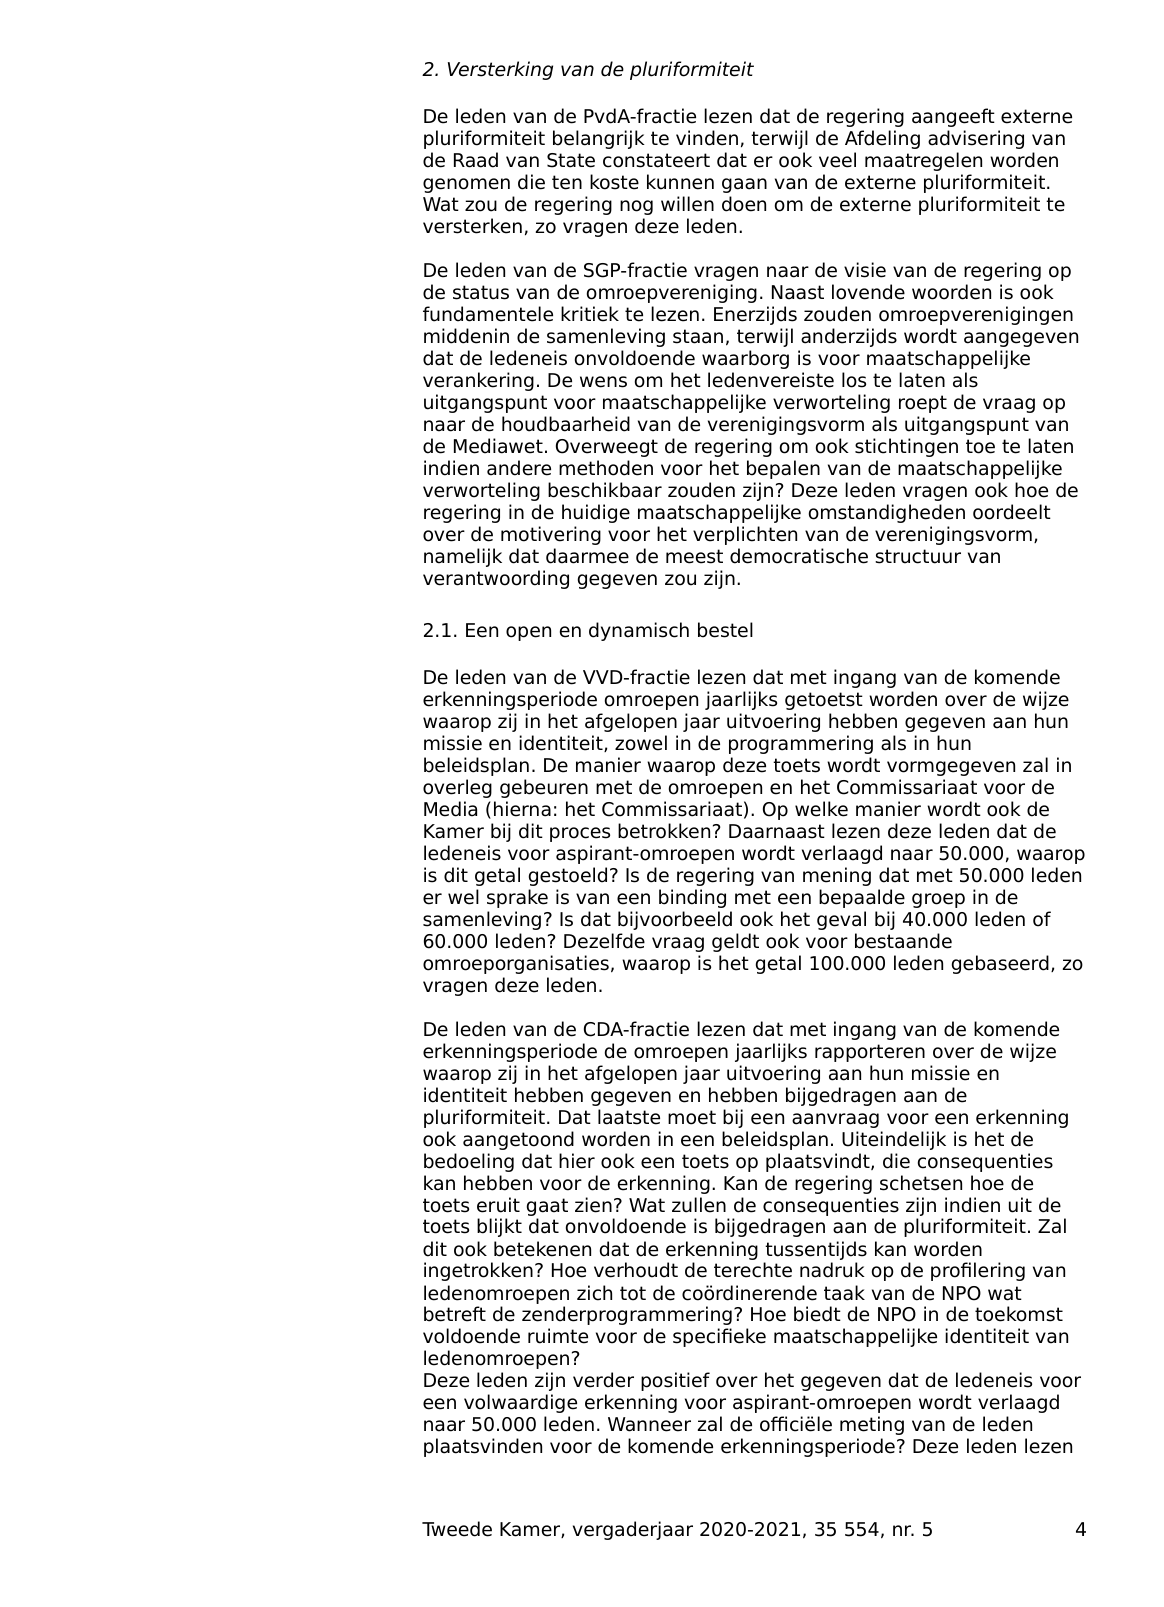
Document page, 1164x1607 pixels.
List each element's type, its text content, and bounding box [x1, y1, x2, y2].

text De leden van de VVD-fractie lezen dat met ingang van de komende erkenningsperiode omroepen jaarlijks getoetst worden over de wijze waarop zij in het afgelopen jaar uitvoering hebben gegeven aan hun missie en identiteit, zowel in de programmering als in hun beleidsplan. De manier waarop deze toets wordt vormgegeven zal in overleg gebeuren met de omroepen en het Commissariaat voor de Media (hierna: het Commissariaat). Op welke manier wordt ook de Kamer bij dit proces betrokken? Daarnaast lezen deze leden dat de ledeneis voor aspirant-omroepen wordt verlaagd naar 50.000, waarop is dit getal gestoeld? Is de regering van mening dat met 50.000 leden er wel sprake is van een binding met een bepaalde groep in de samenleving? Is dat bijvoorbeeld ook het geval bij 40.000 leden of 60.000 leden? Dezelfde vraag geldt ook voor bestaande omroeporganisaties, waarop is het getal 100.000 leden gebaseerd, zo vragen deze leden. [422, 667, 1087, 996]
subtitle 2.1. Een open en dynamisch bestel [422, 620, 1087, 642]
text De leden van de SGP-fractie vragen naar de visie van de regering op de status van de omroepvereniging. Naast lovende woorden is ook fundamentele kritiek te lezen. Enerzijds zouden omroepverenigingen middenin de samenleving staan, terwijl anderzijds wordt aangegeven dat de ledeneis onvoldoende waarborg is voor maatschappelijke verankering. De wens om het ledenvereiste los te laten als uitgangspunt voor maatschappelijke verworteling roept de vraag op naar de houdbaarheid van de verenigingsvorm als uitgangspunt van de Mediawet. Overweegt de regering om ook stichtingen toe te laten indien andere methoden voor het bepalen van de maatschappelijke verworteling beschikbaar zouden zijn? Deze leden vragen ook hoe de regering in de huidige maatschappelijke omstandigheden oordeelt over de motivering voor het verplichten van de verenigingsvorm, namelijk dat daarmee de meest democratische structuur van verantwoording gegeven zou zijn. [422, 260, 1087, 590]
text Deze leden zijn verder positief over het gegeven dat de ledeneis voor een volwaardige erkenning voor aspirant-omroepen wordt verlaagd naar 50.000 leden. Wanneer zal de officiële meting van de leden plaatsvinden voor de komende erkenningsperiode? Deze leden lezen [422, 1370, 1087, 1458]
subtitle 2. Versterking van de pluriformiteit [422, 59, 1087, 81]
text De leden van de CDA-fractie lezen dat met ingang van de komende erkenningsperiode de omroepen jaarlijks rapporteren over de wijze waarop zij in het afgelopen jaar uitvoering aan hun missie en identiteit hebben gegeven en hebben bijgedragen aan de pluriformiteit. Dat laatste moet bij een aanvraag voor een erkenning ook aangetoond worden in een beleidsplan. Uiteindelijk is het de bedoeling dat hier ook een toets op plaatsvindt, die consequenties kan hebben voor de erkenning. Kan de regering schetsen hoe de toets eruit gaat zien? Wat zullen de consequenties zijn indien uit de toets blijkt dat onvoldoende is bijgedragen aan de pluriformiteit. Zal dit ook betekenen dat de erkenning tussentijds kan worden ingetrokken? Hoe verhoudt de terechte nadruk op de profilering van ledenomroepen zich tot de coördinerende taak van de NPO wat betreft de zenderprogrammering? Hoe biedt de NPO in de toekomst voldoende ruimte voor de specifieke maatschappelijke identiteit van ledenomroepen? [422, 1019, 1087, 1370]
text De leden van de PvdA-fractie lezen dat de regering aangeeft externe pluriformiteit belangrijk te vinden, terwijl de Afdeling advisering van de Raad van State constateert dat er ook veel maatregelen worden genomen die ten koste kunnen gaan van de externe pluriformiteit. Wat zou de regering nog willen doen om de externe pluriformiteit te versterken, zo vragen deze leden. [422, 106, 1087, 238]
